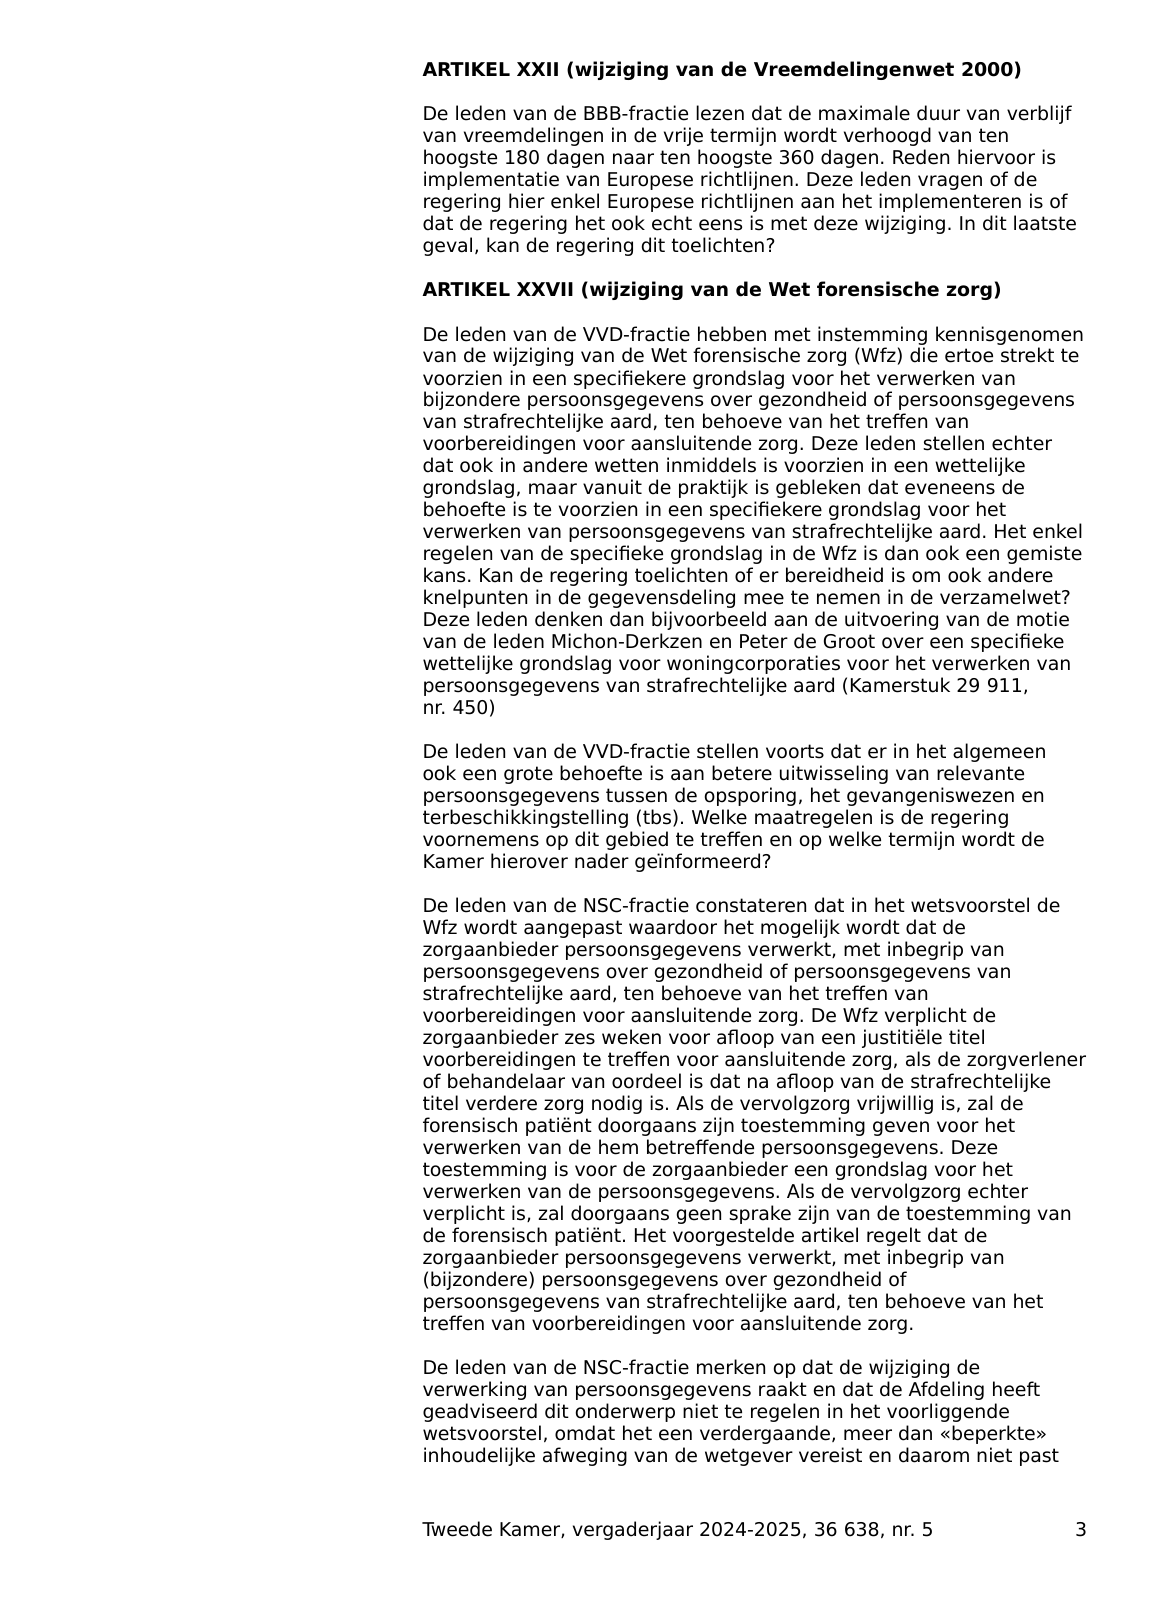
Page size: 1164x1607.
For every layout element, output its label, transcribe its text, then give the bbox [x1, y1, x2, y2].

subtitle ARTIKEL XXVII (wijziging van de Wet forensische zorg) [422, 279, 1087, 301]
text De leden van de BBB-fractie lezen dat de maximale duur van verblijf van vreemdelingen in de vrije termijn wordt verhoogd van ten hoogste 180 dagen naar ten hoogste 360 dagen. Reden hiervoor is implementatie van Europese richtlijnen. Deze leden vragen of de regering hier enkel Europese richtlijnen aan het implementeren is of dat de regering het ook echt eens is met deze wijziging. In dit laatste geval, kan de regering dit toelichten? [422, 103, 1087, 257]
text De leden van de NSC-fractie merken op dat de wijziging de verwerking van persoonsgegevens raakt en dat de Afdeling heeft geadviseerd dit onderwerp niet te regelen in het voorliggende wetsvoorstel, omdat het een verdergaande, meer dan «beperkte» inhoudelijke afweging van de wetgever vereist en daarom niet past [422, 1357, 1087, 1467]
text De leden van de NSC-fractie constateren dat in het wetsvoorstel de Wfz wordt aangepast waardoor het mogelijk wordt dat de zorgaanbieder persoonsgegevens verwerkt, met inbegrip van persoonsgegevens over gezondheid of persoonsgegevens van strafrechtelijke aard, ten behoeve van het treffen van voorbereidingen voor aansluitende zorg. De Wfz verplicht de zorgaanbieder zes weken voor afloop van een justitiële titel voorbereidingen te treffen voor aansluitende zorg, als de zorgverlener of behandelaar van oordeel is dat na afloop van de strafrechtelijke titel verdere zorg nodig is. Als de vervolgzorg vrijwillig is, zal de forensisch patiënt doorgaans zijn toestemming geven voor het verwerken van de hem betreffende persoonsgegevens. Deze toestemming is voor de zorgaanbieder een grondslag voor het verwerken van de persoonsgegevens. Als de vervolgzorg echter verplicht is, zal doorgaans geen sprake zijn van de toestemming van de forensisch patiënt. Het voorgestelde artikel regelt dat de zorgaanbieder persoonsgegevens verwerkt, met inbegrip van (bijzondere) persoonsgegevens over gezondheid of persoonsgegevens van strafrechtelijke aard, ten behoeve van het treffen van voorbereidingen voor aansluitende zorg. [422, 895, 1087, 1335]
text De leden van de VVD-fractie stellen voorts dat er in het algemeen ook een grote behoefte is aan betere uitwisseling van relevante persoonsgegevens tussen de opsporing, het gevangeniswezen en terbeschikkingstelling (tbs). Welke maatregelen is de regering voornemens op dit gebied te treffen en op welke termijn wordt de Kamer hierover nader geïnformeerd? [422, 741, 1087, 873]
text De leden van de VVD-fractie hebben met instemming kennisgenomen van de wijziging van de Wet forensische zorg (Wfz) die ertoe strekt te voorzien in een specifiekere grondslag voor het verwerken van bijzondere persoonsgegevens over gezondheid of persoonsgegevens van strafrechtelijke aard, ten behoeve van het treffen van voorbereidingen voor aansluitende zorg. Deze leden stellen echter dat ook in andere wetten inmiddels is voorzien in een wettelijke grondslag, maar vanuit de praktijk is gebleken dat eveneens de behoefte is te voorzien in een specifiekere grondslag voor het verwerken van persoonsgegevens van strafrechtelijke aard. Het enkel regelen van de specifieke grondslag in de Wfz is dan ook een gemiste kans. Kan de regering toelichten of er bereidheid is om ook andere knelpunten in de gegevensdeling mee te nemen in de verzamelwet? Deze leden denken dan bijvoorbeeld aan de uitvoering van de motie van de leden Michon-Derkzen en Peter de Groot over een specifieke wettelijke grondslag voor woningcorporaties voor het verwerken van persoonsgegevens van strafrechtelijke aard (Kamerstuk 29 911, nr. 450) [422, 323, 1087, 719]
subtitle ARTIKEL XXII (wijziging van de Vreemdelingenwet 2000) [422, 59, 1087, 81]
